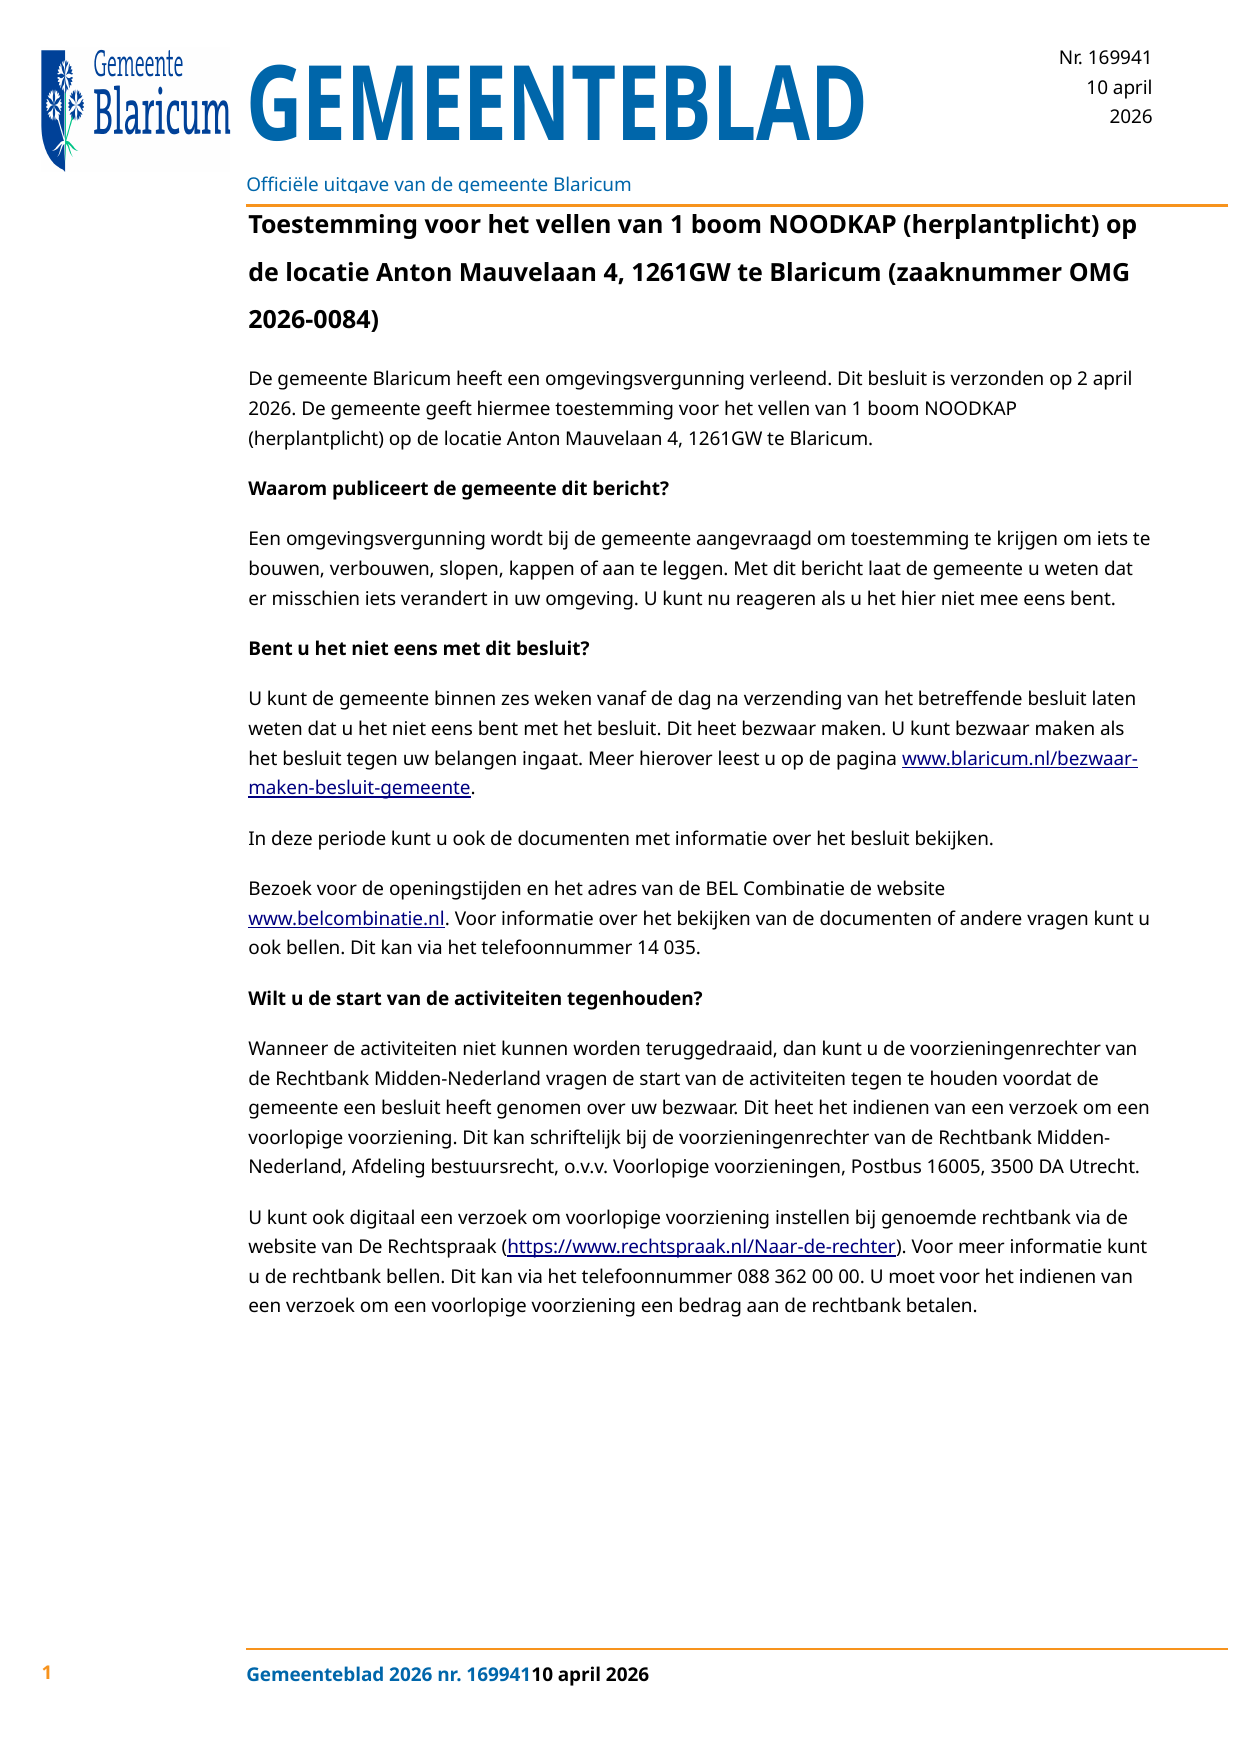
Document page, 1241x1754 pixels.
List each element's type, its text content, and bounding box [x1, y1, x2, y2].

text Wilt u de start van de activiteiten tegenhouden? [248, 985, 1152, 1010]
text Bent u het niet eens met dit besluit? [248, 635, 1152, 661]
text Waarom publiceert de gemeente dit bericht? [248, 475, 1152, 501]
text Wanneer de activiteiten niet kunnen worden teruggedraaid, dan kunt u de voorzieningenrechter van de Rechtbank Midden-Nederland vragen de start van de activiteiten tegen te houden voordat de gemeente een besluit heeft genomen over uw bezwaar. Dit heet het indienen van een verzoek om een voorlopige voorziening. Dit kan schriftelijk bij de voorzieningenrechter van de Rechtbank Midden-Nederland, Afdeling bestuursrecht, o.v.v. Voorlopige voorzieningen, Postbus 16005, 3500 DA Utrecht. [248, 1035, 1152, 1179]
text De gemeente Blaricum heeft een omgevingsvergunning verleend. Dit besluit is verzonden op 2 april 2026. De gemeente geeft hiermee toestemming voor het vellen van 1 boom NOODKAP (herplantplicht) op de locatie Anton Mauvelaan 4, 1261GW te Blaricum. [248, 366, 1152, 450]
text U kunt de gemeente binnen zes weken vanaf de dag na verzending van het betreffende besluit laten weten dat u het niet eens bent met het besluit. Dit heet bezwaar maken. U kunt bezwaar maken als het besluit tegen uw belangen ingaat. Meer hierover leest u op de pagina www.blaricum.nl/bezwaar-maken-besluit-gemeente. [248, 686, 1152, 800]
text Een omgevingsvergunning wordt bij de gemeente aangevraagd om toestemming te krijgen om iets te bouwen, verbouwen, slopen, kappen of aan te leggen. Met dit bericht laat de gemeente u weten dat er misschien iets verandert in uw omgeving. U kunt nu reageren als u het hier niet mee eens bent. [248, 526, 1152, 610]
text Toestemming voor het vellen van 1 boom NOODKAP (herplantplicht) op de locatie Anton Mauvelaan 4, 1261GW te Blaricum (zaaknummer OMG 2026-0084) [248, 207, 1152, 336]
picture [41, 47, 231, 172]
text In deze periode kunt u ook de documenten met informatie over het besluit bekijken. [248, 825, 1152, 850]
text U kunt ook digitaal een verzoek om voorlopige voorziening instellen bij genoemde rechtbank via de website van De Rechtspraak (https://www.rechtspraak.nl/Naar-de-rechter). Voor meer informatie kunt u de rechtbank bellen. Dit kan via het telefoonnummer 088 362 00 00. U moet voor het indienen van een verzoek om een voorlopige voorziening een bedrag aan de rechtbank betalen. [248, 1204, 1152, 1318]
text Bezoek voor de openingstijden en het adres van de BEL Combinatie de website www.belcombinatie.nl. Voor informatie over het bekijken van de documenten of andere vragen kunt u ook bellen. Dit kan via het telefoonnummer 14 035. [248, 875, 1152, 960]
